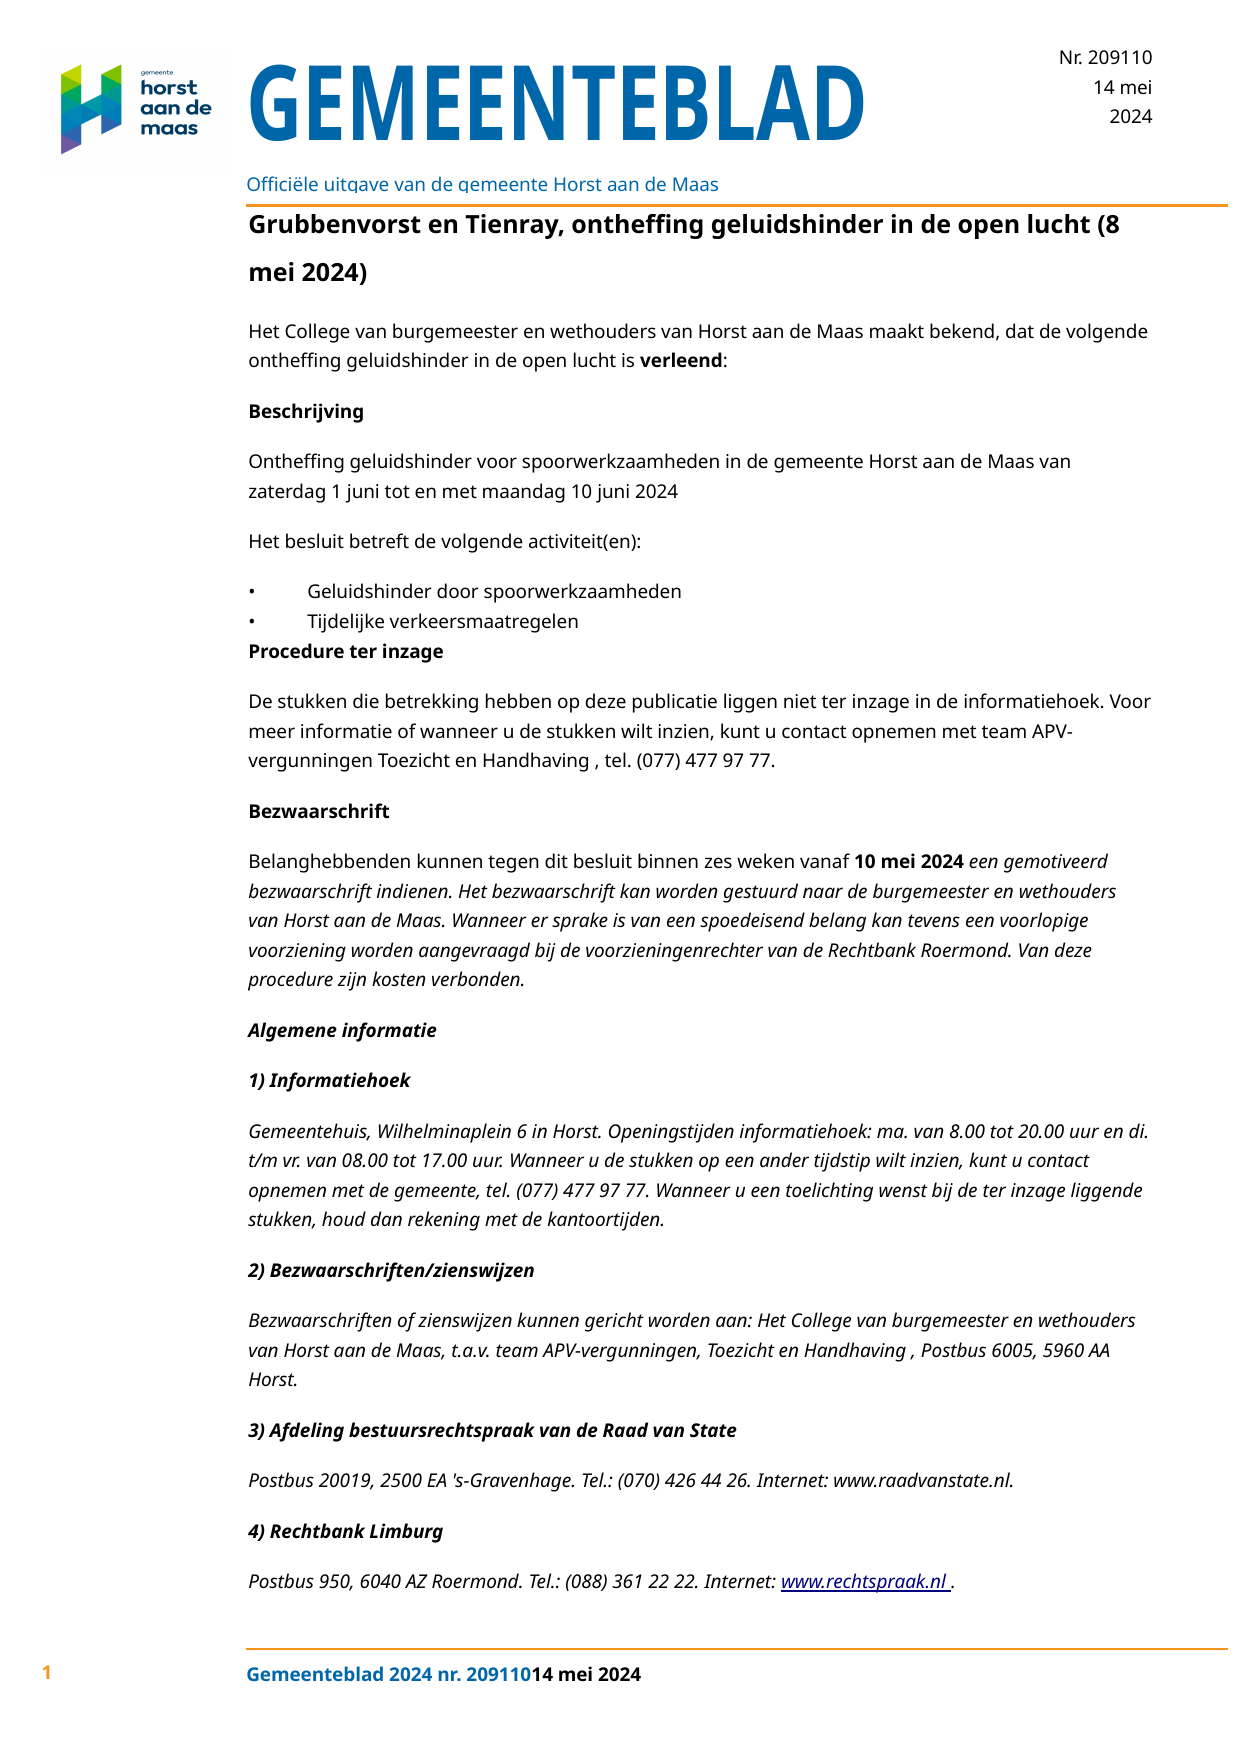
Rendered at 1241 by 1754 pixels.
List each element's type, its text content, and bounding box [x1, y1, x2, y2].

text Het College van burgemeester en wethouders van Horst aan de Maas maakt bekend, dat de volgende ontheffing geluidshinder in de open lucht is verleend: [248, 318, 1152, 373]
text Algemene informatie [248, 1017, 1152, 1043]
text 4) Rechtbank Limburg [248, 1518, 1152, 1544]
text Bezwaarschrift [248, 798, 1152, 824]
list Geluidshinder door spoorwerkzaamheden [248, 579, 1152, 604]
text Bezwaarschriften of zienswijzen kunnen gericht worden aan: Het College van burgemeester en wethouders van Horst aan de Maas, t.a.v. team APV-vergunningen, Toezicht en Handhaving , Postbus 6005, 5960 AA Horst. [248, 1307, 1152, 1392]
text De stukken die betrekking hebben op deze publicatie liggen niet ter inzage in de informatiehoek. Voor meer informatie of wanneer u de stukken wilt inzien, kunt u contact opnemen met team APV-vergunningen Toezicht en Handhaving , tel. (077) 477 97 77. [248, 688, 1152, 773]
text Procedure ter inzage [248, 638, 1152, 664]
text 2) Bezwaarschriften/zienswijzen [248, 1257, 1152, 1283]
text Ontheffing geluidshinder voor spoorwerkzaamheden in de gemeente Horst aan de Maas van zaterdag 1 juni tot en met maandag 10 juni 2024 [248, 448, 1152, 504]
picture [41, 47, 231, 172]
text Grubbenvorst en Tienray, ontheffing geluidshinder in de open lucht (8 mei 2024) [248, 207, 1152, 288]
text Gemeentehuis, Wilhelminaplein 6 in Horst. Openingstijden informatiehoek: ma. van 8.00 tot 20.00 uur en di. t/m vr. van 08.00 tot 17.00 uur. Wanneer u de stukken op een ander tijdstip wilt inzien, kunt u contact opnemen met de gemeente, tel. (077) 477 97 77. Wanneer u een toelichting wenst bij de ter inzage liggende stukken, houd dan rekening met de kantoortijden. [248, 1118, 1152, 1232]
text Belanghebbenden kunnen tegen dit besluit binnen zes weken vanaf 10 mei 2024 een gemotiveerd bezwaarschrift indienen. Het bezwaarschrift kan worden gestuurd naar de burgemeester en wethouders van Horst aan de Maas. Wanneer er sprake is van een spoedeisend belang kan tevens een voorlopige voorziening worden aangevraagd bij de voorzieningenrechter van de Rechtbank Roermond. Van deze procedure zijn kosten verbonden. [248, 848, 1152, 992]
text Postbus 950, 6040 AZ Roermond. Tel.: (088) 361 22 22. Internet: www.rechtspraak.nl . [248, 1568, 1152, 1594]
text 3) Afdeling bestuursrechtspraak van de Raad van State [248, 1417, 1152, 1443]
text Het besluit betreft de volgende activiteit(en): [248, 528, 1152, 554]
list Tijdelijke verkeersmaatregelen [248, 608, 1152, 634]
text 1) Informatiehoek [248, 1067, 1152, 1093]
text Beschrijving [248, 398, 1152, 424]
text Postbus 20019, 2500 EA 's-Gravenhage. Tel.: (070) 426 44 26. Internet: www.raadvanstate.nl. [248, 1467, 1152, 1493]
